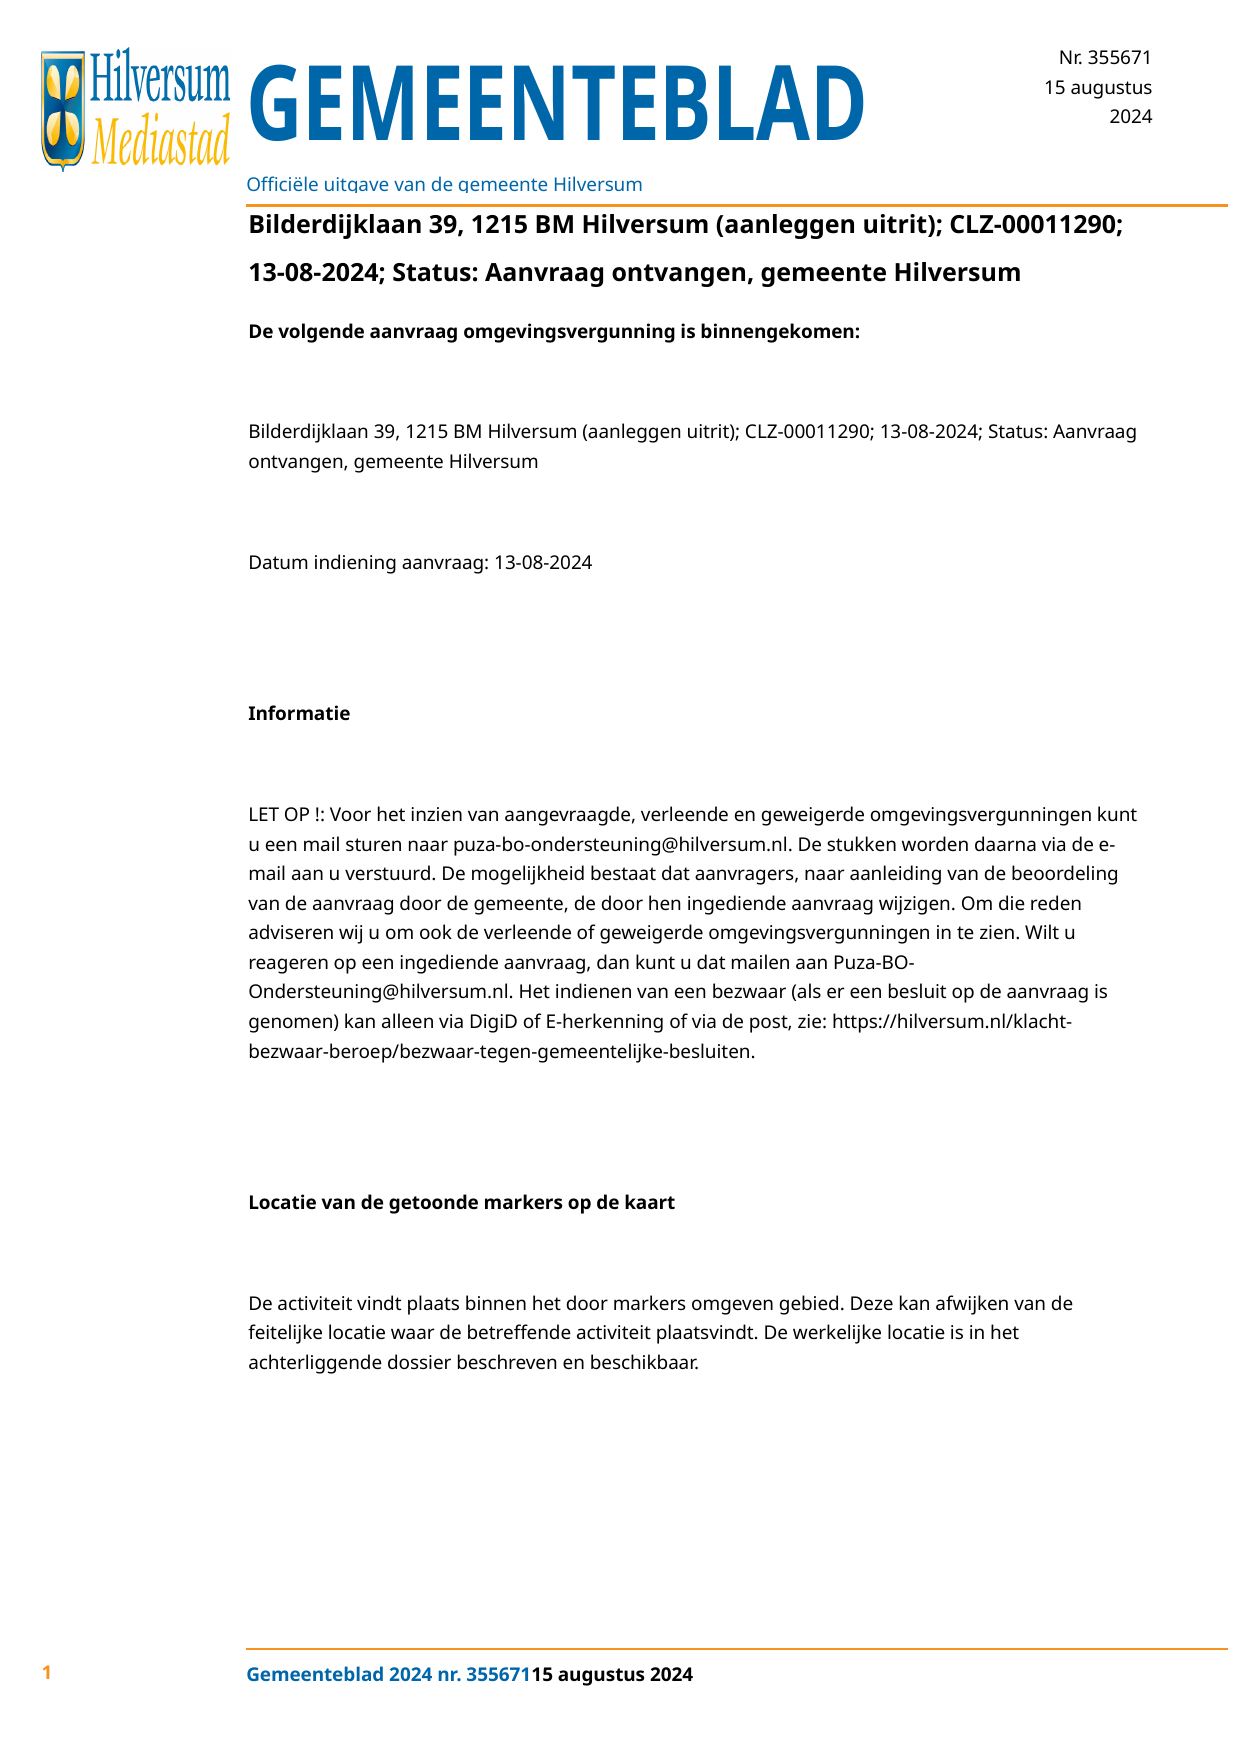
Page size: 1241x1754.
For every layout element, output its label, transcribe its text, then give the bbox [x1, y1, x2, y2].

text Bilderdijklaan 39, 1215 BM Hilversum (aanleggen uitrit); CLZ-00011290; 13-08-2024; Status: Aanvraag ontvangen, gemeente Hilversum [248, 207, 1152, 288]
text De activiteit vindt plaats binnen het door markers omgeven gebied. Deze kan afwijken van de feitelijke locatie waar de betreffende activiteit plaatsvindt. De werkelijke locatie is in het achterliggende dossier beschreven en beschikbaar. [248, 1290, 1152, 1375]
text Informatie [248, 700, 1152, 726]
picture [41, 47, 231, 172]
text Datum indiening aanvraag: 13-08-2024 [248, 549, 1152, 575]
text De volgende aanvraag omgevingsvergunning is binnengekomen: [248, 318, 1152, 344]
text LET OP !: Voor het inzien van aangevraagde, verleende en geweigerde omgevingsvergunningen kunt u een mail sturen naar puza-bo-ondersteuning@hilversum.nl. De stukken worden daarna via de e-mail aan u verstuurd. De mogelijkheid bestaat dat aanvragers, naar aanleiding van de beoordeling van de aanvraag door de gemeente, de door hen ingediende aanvraag wijzigen. Om die reden adviseren wij u om ook de verleende of geweigerde omgevingsvergunningen in te zien. Wilt u reageren op een ingediende aanvraag, dan kunt u dat mailen aan Puza-BO-Ondersteuning@hilversum.nl. Het indienen van een bezwaar (als er een besluit op de aanvraag is genomen) kan alleen via DigiD of E-herkenning of via de post, zie: https://hilversum.nl/klacht-bezwaar-beroep/bezwaar-tegen-gemeentelijke-besluiten. [248, 801, 1152, 1064]
text Bilderdijklaan 39, 1215 BM Hilversum (aanleggen uitrit); CLZ-00011290; 13-08-2024; Status: Aanvraag ontvangen, gemeente Hilversum [248, 419, 1152, 474]
text Locatie van de getoonde markers op de kaart [248, 1189, 1152, 1215]
